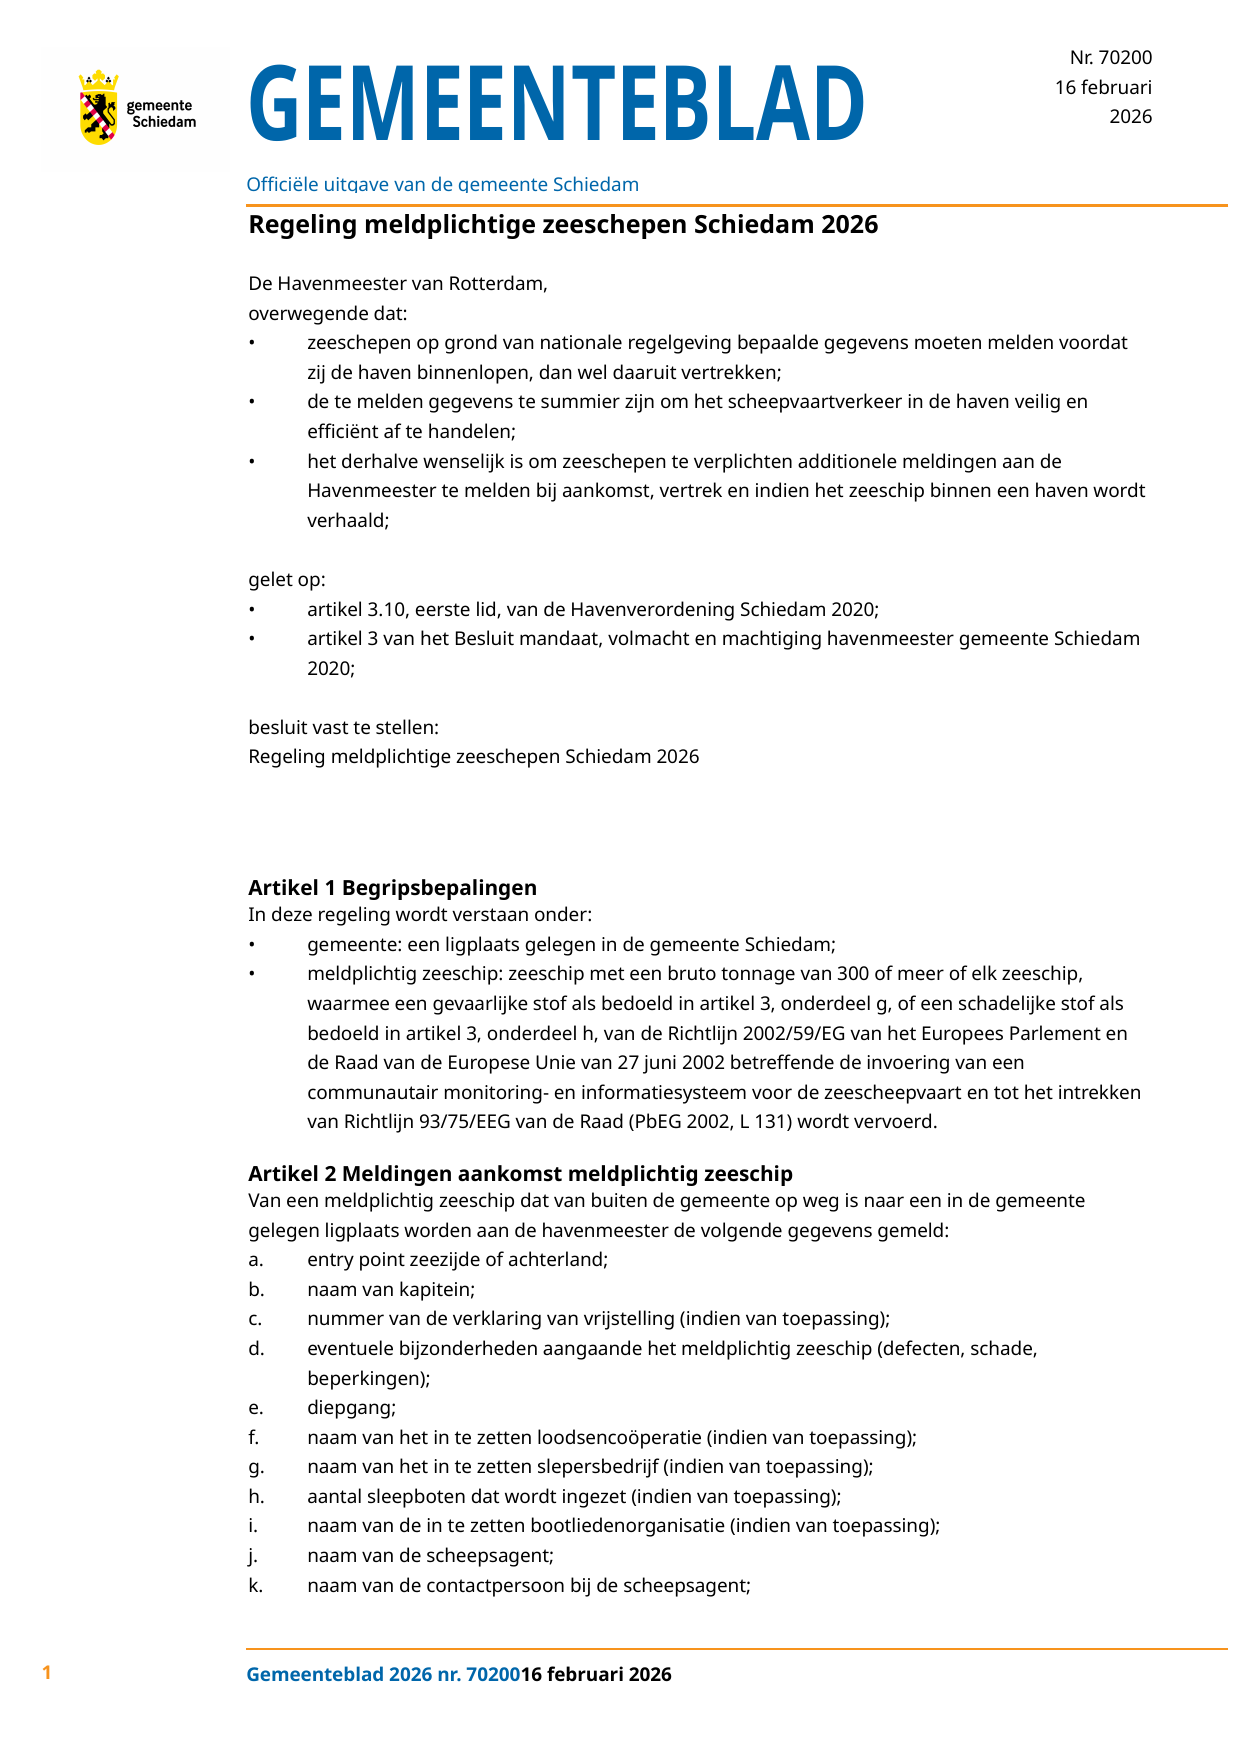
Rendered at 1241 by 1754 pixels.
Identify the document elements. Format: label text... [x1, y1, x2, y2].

list meldplichtig zeeschip: zeeschip met een bruto tonnage van 300 of meer of elk zeeschip, waarmee een gevaarlijke stof als bedoeld in artikel 3, onderdeel g, of een schadelijke stof als bedoeld in artikel 3, onderdeel h, van de Richtlijn 2002/59/EG van het Europees Parlement en de Raad van de Europese Unie van 27 juni 2002 betreffende de invoering van een communautair monitoring- en informatiesysteem voor de zeescheepvaart en tot het intrekken van Richtlijn 93/75/EEG van de Raad (PbEG 2002, L 131) wordt vervoerd. [248, 961, 1152, 1134]
text Regeling meldplichtige zeeschepen Schiedam 2026 [248, 744, 1152, 769]
text Van een meldplichtig zeeschip dat van buiten de gemeente op weg is naar een in de gemeente gelegen ligplaats worden aan de havenmeester de volgende gegevens gemeld: [248, 1187, 1152, 1243]
list diepgang; [248, 1394, 1152, 1420]
text Regeling meldplichtige zeeschepen Schiedam 2026 [248, 207, 1152, 241]
list artikel 3 van het Besluit mandaat, volmacht en machtiging havenmeester gemeente Schiedam 2020; [248, 625, 1152, 681]
text De Havenmeester van Rotterdam, [248, 270, 1152, 296]
list naam van de contactpersoon bij de scheepsagent; [248, 1572, 1152, 1598]
list artikel 3.10, eerste lid, van de Havenverordening Schiedam 2020; [248, 596, 1152, 621]
list aantal sleepboten dat wordt ingezet (indien van toepassing); [248, 1483, 1152, 1509]
list het derhalve wenselijk is om zeeschepen te verplichten additionele meldingen aan de Havenmeester te melden bij aankomst, vertrek en indien het zeeschip binnen een haven wordt verhaald; [248, 448, 1152, 533]
picture [41, 47, 231, 172]
list eventuele bijzonderheden aangaande het meldplichtig zeeschip (defecten, schade, beperkingen); [248, 1335, 1152, 1391]
text besluit vast te stellen: [248, 714, 1152, 740]
list naam van de scheepsagent; [248, 1542, 1152, 1568]
list nummer van de verklaring van vrijstelling (indien van toepassing); [248, 1306, 1152, 1331]
list naam van de in te zetten bootliedenorganisatie (indien van toepassing); [248, 1513, 1152, 1538]
text overwegende dat: [248, 300, 1152, 326]
list gemeente: een ligplaats gelegen in de gemeente Schiedam; [248, 931, 1152, 957]
text In deze regeling wordt verstaan onder: [248, 901, 1152, 927]
list zeeschepen op grond van nationale regelgeving bepaalde gegevens moeten melden voordat zij de haven binnenlopen, dan wel daaruit vertrekken; [248, 329, 1152, 385]
list naam van het in te zetten loodsencoöperatie (indien van toepassing); [248, 1424, 1152, 1450]
list entry point zeezijde of achterland; [248, 1246, 1152, 1272]
list naam van het in te zetten slepersbedrijf (indien van toepassing); [248, 1453, 1152, 1479]
text Artikel 2 Meldingen aankomst meldplichtig zeeschip [248, 1159, 1152, 1187]
text gelet op: [248, 566, 1152, 592]
list naam van kapitein; [248, 1276, 1152, 1302]
list de te melden gegevens te summier zijn om het scheepvaartverkeer in de haven veilig en efficiënt af te handelen; [248, 389, 1152, 444]
text Artikel 1 Begripsbepalingen [248, 873, 1152, 901]
